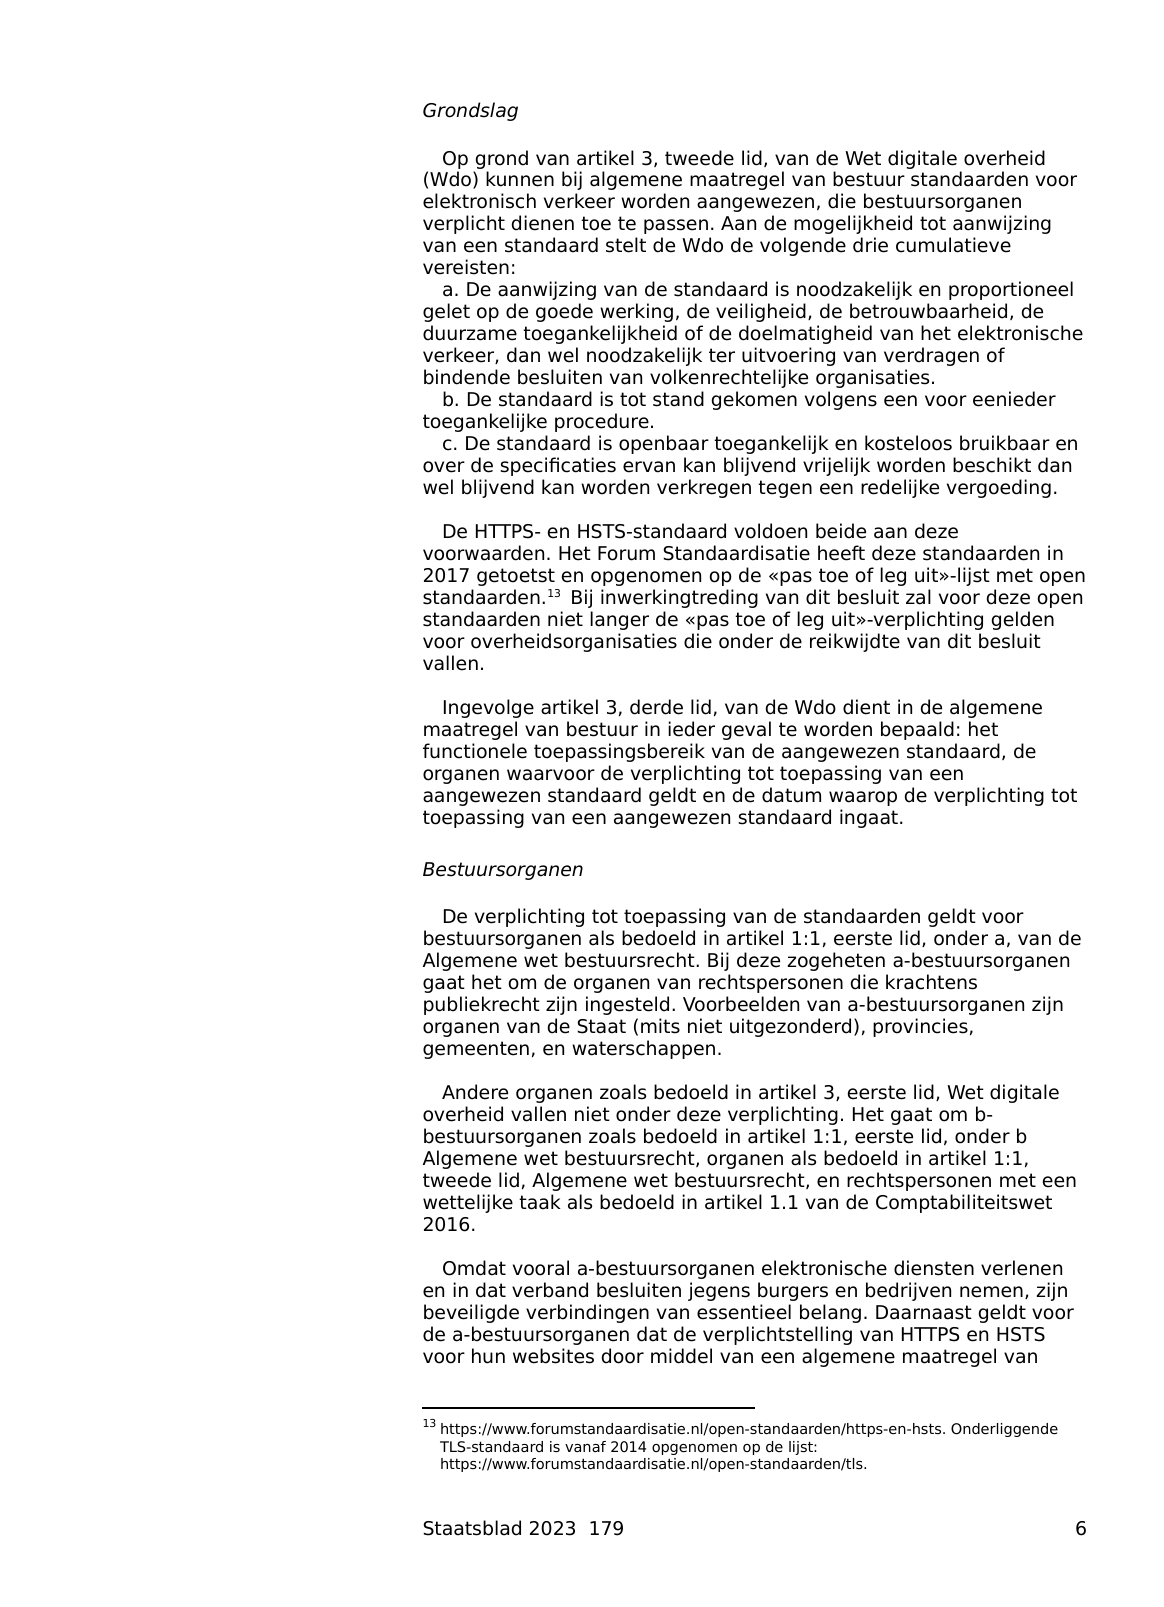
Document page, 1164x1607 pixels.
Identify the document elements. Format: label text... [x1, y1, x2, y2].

text a. De aanwijzing van de standaard is noodzakelijk en proportioneel gelet op de goede werking, de veiligheid, de betrouwbaarheid, de duurzame toegankelijkheid of de doelmatigheid van het elektronische verkeer, dan wel noodzakelijk ter uitvoering van verdragen of bindende besluiten van volkenrechtelijke organisaties. [422, 279, 1087, 389]
text De verplichting tot toepassing van de standaarden geldt voor bestuursorganen als bedoeld in artikel 1:1, eerste lid, onder a, van de Algemene wet bestuursrecht. Bij deze zogeheten a-bestuursorganen gaat het om de organen van rechtspersonen die krachtens publiekrecht zijn ingesteld. Voorbeelden van a-bestuursorganen zijn organen van de Staat (mits niet uitgezonderd), provincies, gemeenten, en waterschappen. [422, 906, 1087, 1060]
text Ingevolge artikel 3, derde lid, van de Wdo dient in de algemene maatregel van bestuur in ieder geval te worden bepaald: het functionele toepassingsbereik van de aangewezen standaard, de organen waarvoor de verplichting tot toepassing van een aangewezen standaard geldt en de datum waarop de verplichting tot toepassing van een aangewezen standaard ingaat. [422, 697, 1087, 829]
text b. De standaard is tot stand gekomen volgens een voor eenieder toegankelijke procedure. [422, 389, 1087, 433]
subtitle Grondslag [422, 100, 1087, 122]
subtitle Bestuursorganen [422, 859, 1087, 881]
text https://www.forumstandaardisatie.nl/open-standaarden/https-en-hsts. Onderliggende TLS-standaard is vanaf 2014 opgenomen op de lijst: https://www.forumstandaardisatie.nl/open-standaarden/tls. [422, 1417, 1087, 1473]
text De HTTPS- en HSTS-standaard voldoen beide aan deze voorwaarden. Het Forum Standaardisatie heeft deze standaarden in 2017 getoetst en opgenomen op de «pas toe of leg uit»-lijst met open standaarden. Bij inwerkingtreding van dit besluit zal voor deze open standaarden niet langer de «pas toe of leg uit»-verplichting gelden voor overheidsorganisaties die onder de reikwijdte van dit besluit vallen. [422, 521, 1087, 675]
text c. De standaard is openbaar toegankelijk en kosteloos bruikbaar en over de specificaties ervan kan blijvend vrijelijk worden beschikt dan wel blijvend kan worden verkregen tegen een redelijke vergoeding. [422, 433, 1087, 499]
text Op grond van artikel 3, tweede lid, van de Wet digitale overheid (Wdo) kunnen bij algemene maatregel van bestuur standaarden voor elektronisch verkeer worden aangewezen, die bestuursorganen verplicht dienen toe te passen. Aan de mogelijkheid tot aanwijzing van een standaard stelt de Wdo de volgende drie cumulatieve vereisten: [422, 147, 1087, 279]
text Andere organen zoals bedoeld in artikel 3, eerste lid, Wet digitale overheid vallen niet onder deze verplichting. Het gaat om b-bestuursorganen zoals bedoeld in artikel 1:1, eerste lid, onder b Algemene wet bestuursrecht, organen als bedoeld in artikel 1:1, tweede lid, Algemene wet bestuursrecht, en rechtspersonen met een wettelijke taak als bedoeld in artikel 1.1 van de Comptabiliteitswet 2016. [422, 1082, 1087, 1236]
text Omdat vooral a-bestuursorganen elektronische diensten verlenen en in dat verband besluiten jegens burgers en bedrijven nemen, zijn beveiligde verbindingen van essentieel belang. Daarnaast geldt voor de a-bestuursorganen dat de verplichtstelling van HTTPS en HSTS voor hun websites door middel van een algemene maatregel van [422, 1258, 1087, 1368]
